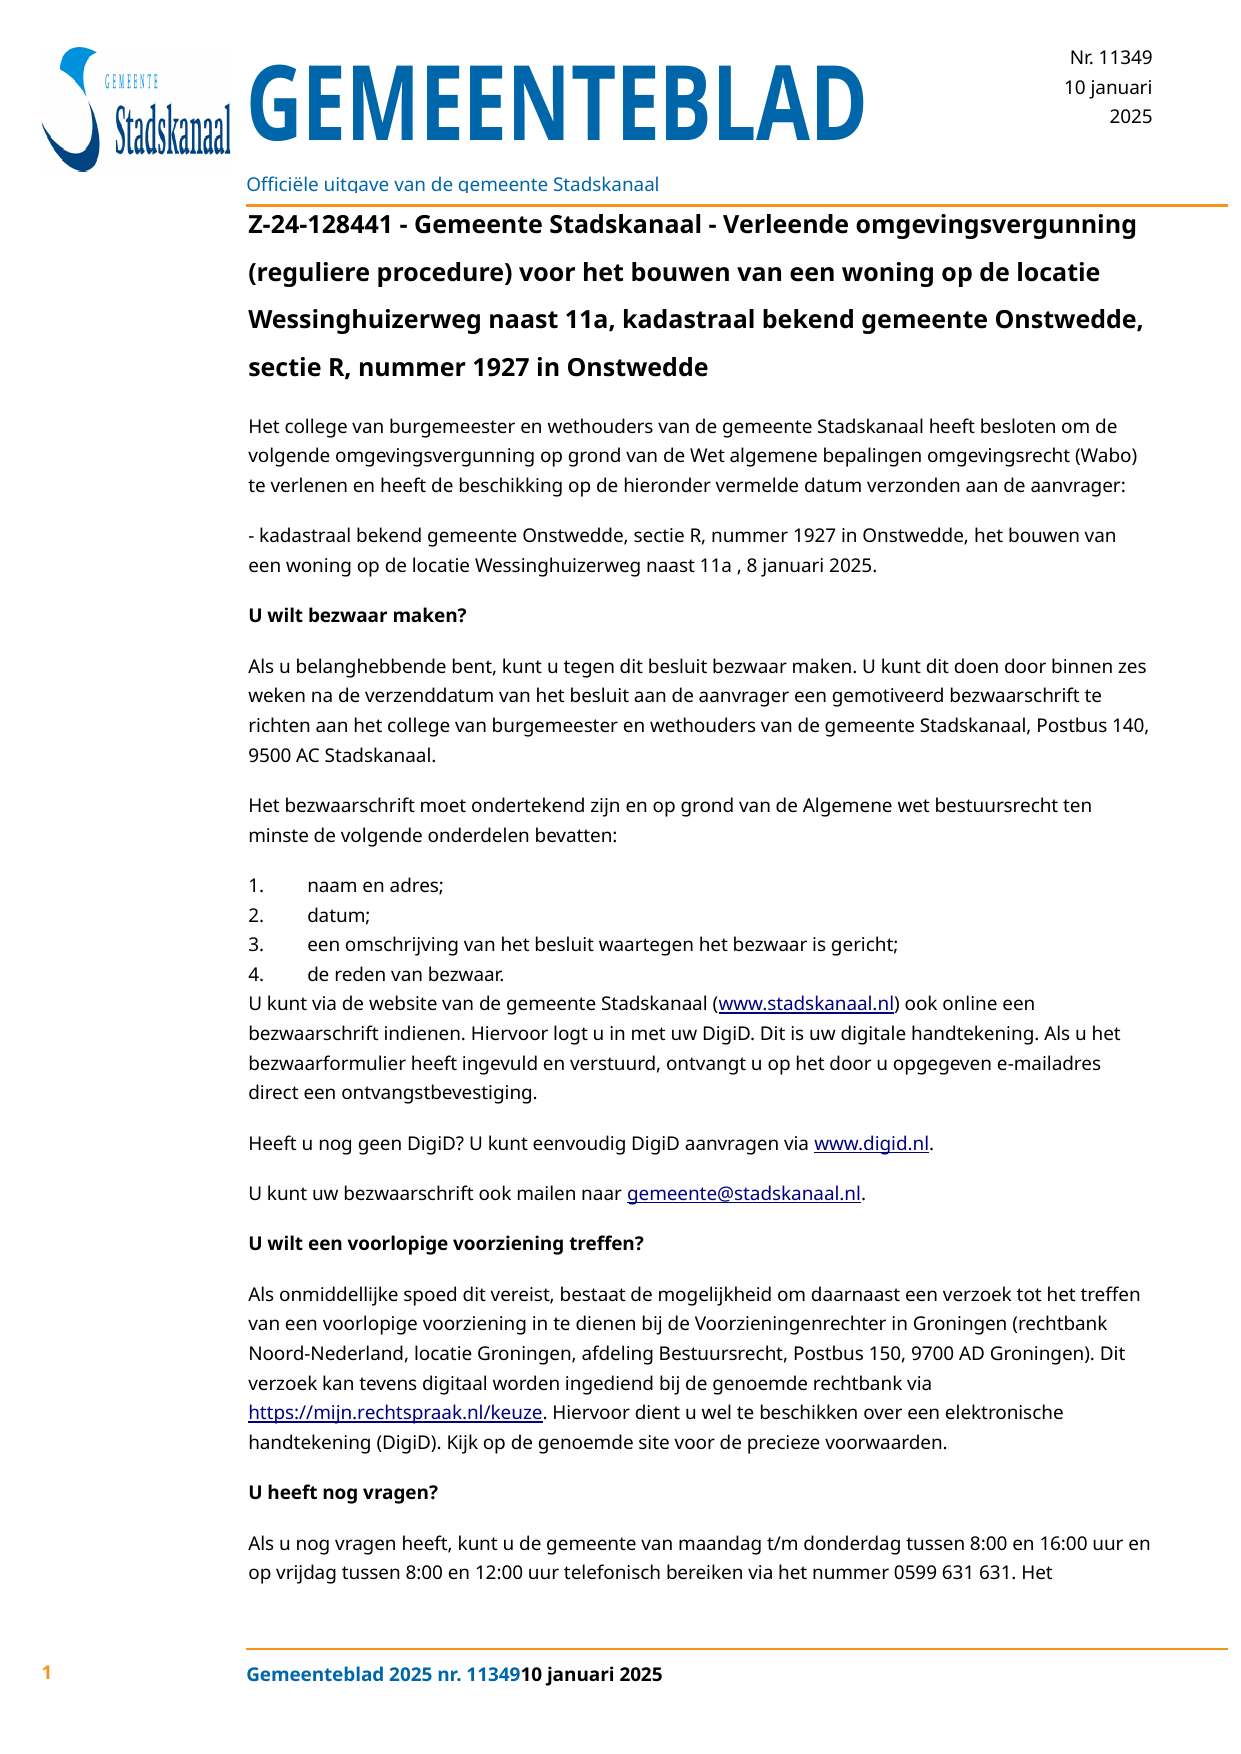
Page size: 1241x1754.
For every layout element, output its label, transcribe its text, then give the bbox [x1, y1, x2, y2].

text Als u belanghebbende bent, kunt u tegen dit besluit bezwaar maken. U kunt dit doen door binnen zes weken na de verzenddatum van het besluit aan de aanvrager een gemotiveerd bezwaarschrift te richten aan het college van burgemeester en wethouders van de gemeente Stadskanaal, Postbus 140, 9500 AC Stadskanaal. [248, 653, 1152, 768]
text U wilt bezwaar maken? [248, 603, 1152, 628]
picture [41, 47, 231, 172]
list de reden van bezwaar. [248, 961, 1152, 987]
text U kunt uw bezwaarschrift ook mailen naar gemeente@stadskanaal.nl. [248, 1180, 1152, 1206]
list een omschrijving van het besluit waartegen het bezwaar is gericht; [248, 931, 1152, 957]
text - kadastraal bekend gemeente Onstwedde, sectie R, nummer 1927 in Onstwedde, het bouwen van een woning op de locatie Wessinghuizerweg naast 11a , 8 januari 2025. [248, 523, 1152, 578]
text U wilt een voorlopige voorziening treffen? [248, 1231, 1152, 1256]
list datum; [248, 902, 1152, 928]
text U kunt via de website van de gemeente Stadskanaal (www.stadskanaal.nl) ook online een bezwaarschrift indienen. Hiervoor logt u in met uw DigiD. Dit is uw digitale handtekening. Als u het bezwaarformulier heeft ingevuld en verstuurd, ontvangt u op het door u opgegeven e‑mailadres direct een ontvangstbevestiging. [248, 991, 1152, 1105]
text U heeft nog vragen? [248, 1479, 1152, 1505]
list naam en adres; [248, 872, 1152, 898]
text Het college van burgemeester en wethouders van de gemeente Stadskanaal heeft besloten om de volgende omgevingsvergunning op grond van de Wet algemene bepalingen omgevingsrecht (Wabo) te verlenen en heeft de beschikking op de hieronder vermelde datum verzonden aan de aanvrager: [248, 413, 1152, 498]
text Z-24-128441 - Gemeente Stadskanaal - Verleende omgevingsvergunning (reguliere procedure) voor het bouwen van een woning op de locatie Wessinghuizerweg naast 11a, kadastraal bekend gemeente Onstwedde, sectie R, nummer 1927 in Onstwedde [248, 207, 1152, 384]
text Heeft u nog geen DigiD? U kunt eenvoudig DigiD aanvragen via www.digid.nl. [248, 1130, 1152, 1156]
text Als u nog vragen heeft, kunt u de gemeente van maandag t/m donderdag tussen 8:00 en 16:00 uur en op vrijdag tussen 8:00 en 12:00 uur telefonisch bereiken via het nummer 0599 631 631. Het [248, 1530, 1152, 1585]
text Als onmiddellijke spoed dit vereist, bestaat de mogelijkheid om daarnaast een verzoek tot het treffen van een voorlopige voorziening in te dienen bij de Voorzieningenrechter in Groningen (rechtbank Noord-Nederland, locatie Groningen, afdeling Bestuursrecht, Postbus 150, 9700 AD Groningen). Dit verzoek kan tevens digitaal worden ingediend bij de genoemde rechtbank via https://mijn.rechtspraak.nl/keuze. Hiervoor dient u wel te beschikken over een elektronische handtekening (DigiD). Kijk op de genoemde site voor de precieze voorwaarden. [248, 1281, 1152, 1455]
text Het bezwaarschrift moet ondertekend zijn en op grond van de Algemene wet bestuursrecht ten minste de volgende onderdelen bevatten: [248, 792, 1152, 848]
